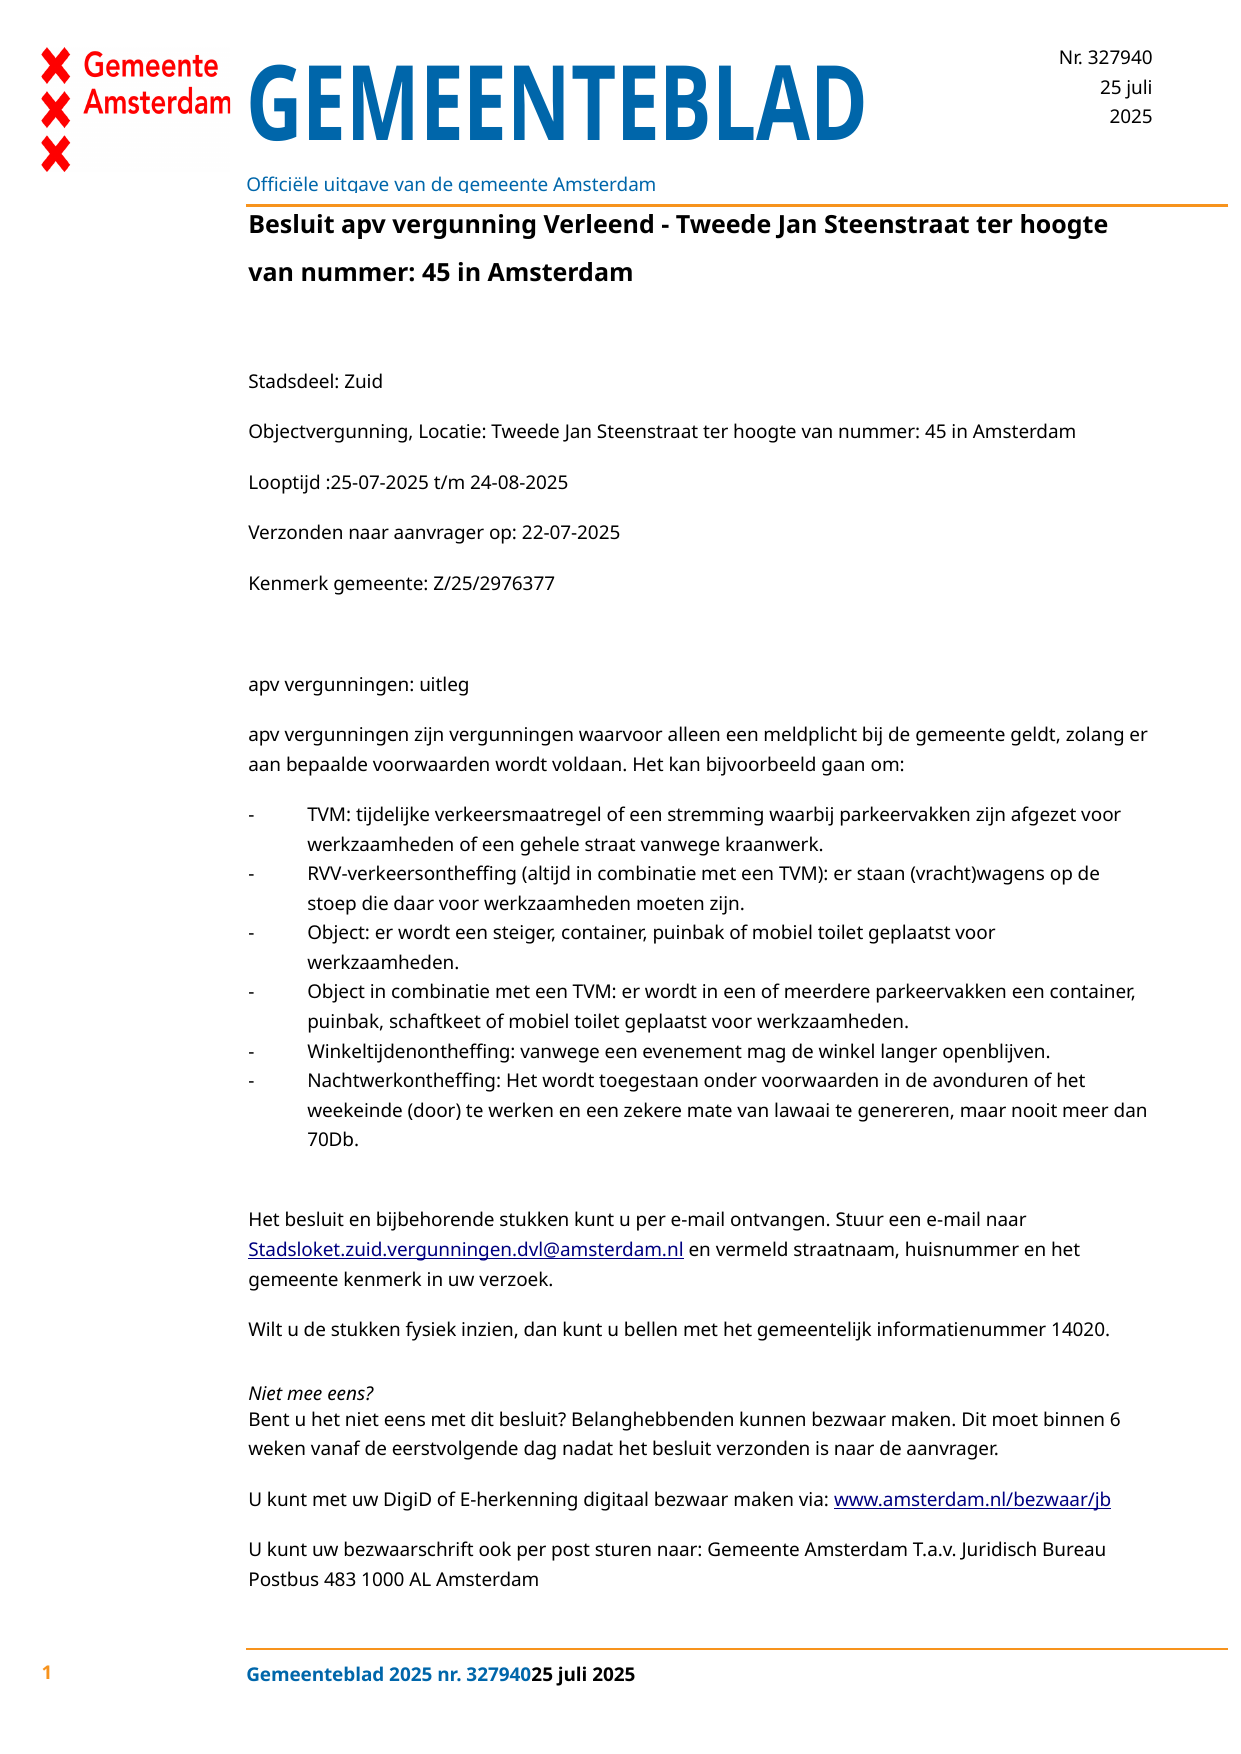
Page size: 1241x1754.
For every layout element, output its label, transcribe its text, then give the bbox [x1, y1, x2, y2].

text Wilt u de stukken fysiek inzien, dan kunt u bellen met het gemeentelijk informatienummer 14020. [248, 1316, 1152, 1342]
text apv vergunningen: uitleg [248, 671, 1152, 697]
text Bent u het niet eens met dit besluit? Belanghebbenden kunnen bezwaar maken. Dit moet binnen 6 weken vanaf de eerstvolgende dag nadat het besluit verzonden is naar de aanvrager. [248, 1406, 1152, 1461]
text apv vergunningen zijn vergunningen waarvoor alleen een meldplicht bij de gemeente geldt, zolang er aan bepaalde voorwaarden wordt voldaan. Het kan bijvoorbeeld gaan om: [248, 721, 1152, 777]
text U kunt met uw DigiD of E-herkenning digitaal bezwaar maken via: www.amsterdam.nl/bezwaar/jb [248, 1486, 1152, 1512]
text Objectvergunning, Locatie: Tweede Jan Steenstraat ter hoogte van nummer: 45 in Amsterdam [248, 419, 1152, 444]
list Object: er wordt een steiger, container, puinbak of mobiel toilet geplaatst voor werkzaamheden. [248, 919, 1152, 975]
list TVM: tijdelijke verkeersmaatregel of een stremming waarbij parkeervakken zijn afgezet voor werkzaamheden of een gehele straat vanwege kraanwerk. [248, 801, 1152, 857]
list Object in combinatie met een TVM: er wordt in een of meerdere parkeervakken een container, puinbak, schaftkeet of mobiel toilet geplaatst voor werkzaamheden. [248, 979, 1152, 1034]
text Verzonden naar aanvrager op: 22-07-2025 [248, 519, 1152, 545]
text Looptijd :25-07-2025 t/m 24-08-2025 [248, 469, 1152, 495]
list Winkeltijdenontheffing: vanwege een evenement mag de winkel langer openblijven. [248, 1038, 1152, 1064]
text Niet mee eens? [248, 1380, 1152, 1406]
list Nachtwerkontheffing: Het wordt toegestaan onder voorwaarden in de avonduren of het weekeinde (door) te werken en een zekere mate van lawaai te genereren, maar nooit meer dan 70Db. [248, 1067, 1152, 1152]
text Het besluit en bijbehorende stukken kunt u per e-mail ontvangen. Stuur een e-mail naar Stadsloket.zuid.vergunningen.dvl@amsterdam.nl en vermeld straatnaam, huisnummer en het gemeente kenmerk in uw verzoek. [248, 1207, 1152, 1292]
text U kunt uw bezwaarschrift ook per post sturen naar: Gemeente Amsterdam T.a.v. Juridisch Bureau Postbus 483 1000 AL Amsterdam [248, 1536, 1152, 1592]
picture [41, 47, 231, 172]
text Besluit apv vergunning Verleend - Tweede Jan Steenstraat ter hoogte van nummer: 45 in Amsterdam [248, 207, 1152, 288]
list RVV-verkeersontheffing (altijd in combinatie met een TVM): er staan (vracht)wagens op de stoep die daar voor werkzaamheden moeten zijn. [248, 860, 1152, 916]
text Kenmerk gemeente: Z/25/2976377 [248, 570, 1152, 596]
text Stadsdeel: Zuid [248, 368, 1152, 394]
